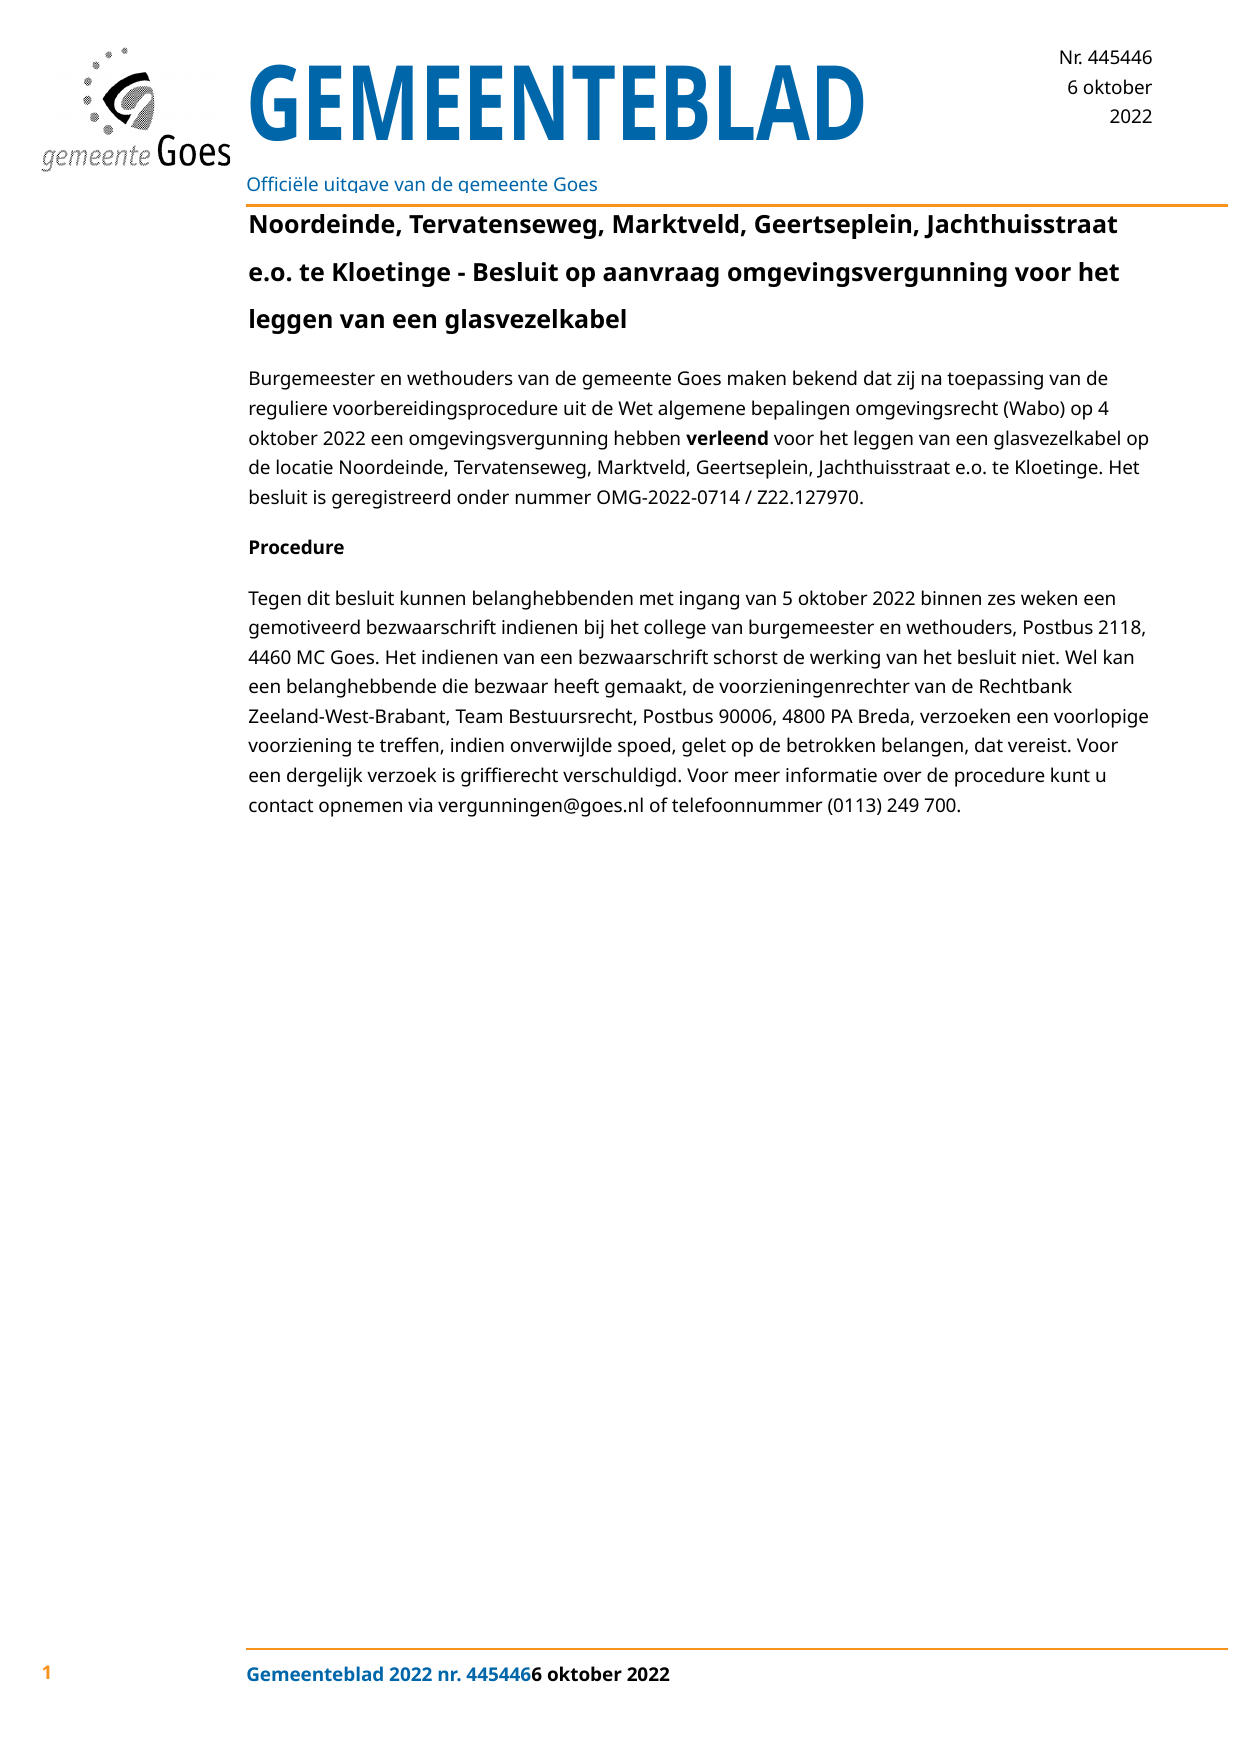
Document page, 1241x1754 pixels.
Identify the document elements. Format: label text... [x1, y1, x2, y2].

picture [41, 47, 231, 172]
text Noordeinde, Tervatenseweg, Marktveld, Geertseplein, Jachthuisstraat e.o. te Kloetinge - Besluit op aanvraag omgevingsvergunning voor het leggen van een glasvezelkabel [248, 207, 1152, 336]
text Tegen dit besluit kunnen belanghebbenden met ingang van 5 oktober 2022 binnen zes weken een gemotiveerd bezwaarschrift indienen bij het college van burgemeester en wethouders, Postbus 2118, 4460 MC Goes. Het indienen van een bezwaarschrift schorst de werking van het besluit niet. Wel kan een belanghebbende die bezwaar heeft gemaakt, de voorzieningenrechter van de Rechtbank Zeeland-West-Brabant, Team Bestuursrecht, Postbus 90006, 4800 PA Breda, verzoeken een voorlopige voorziening te treffen, indien onverwijlde spoed, gelet op de betrokken belangen, dat vereist. Voor een dergelijk verzoek is griffierecht verschuldigd. Voor meer informatie over de procedure kunt u contact opnemen via vergunningen@goes.nl of telefoonnummer (0113) 249 700. [248, 585, 1152, 817]
text Procedure [248, 534, 1152, 560]
text Burgemeester en wethouders van de gemeente Goes maken bekend dat zij na toepassing van de reguliere voorbereidingsprocedure uit de Wet algemene bepalingen omgevingsrecht (Wabo) op 4 oktober 2022 een omgevingsvergunning hebben verleend voor het leggen van een glasvezelkabel op de locatie Noordeinde, Tervatenseweg, Marktveld, Geertseplein, Jachthuisstraat e.o. te Kloetinge. Het besluit is geregistreerd onder nummer OMG-2022-0714 / Z22.127970. [248, 366, 1152, 509]
